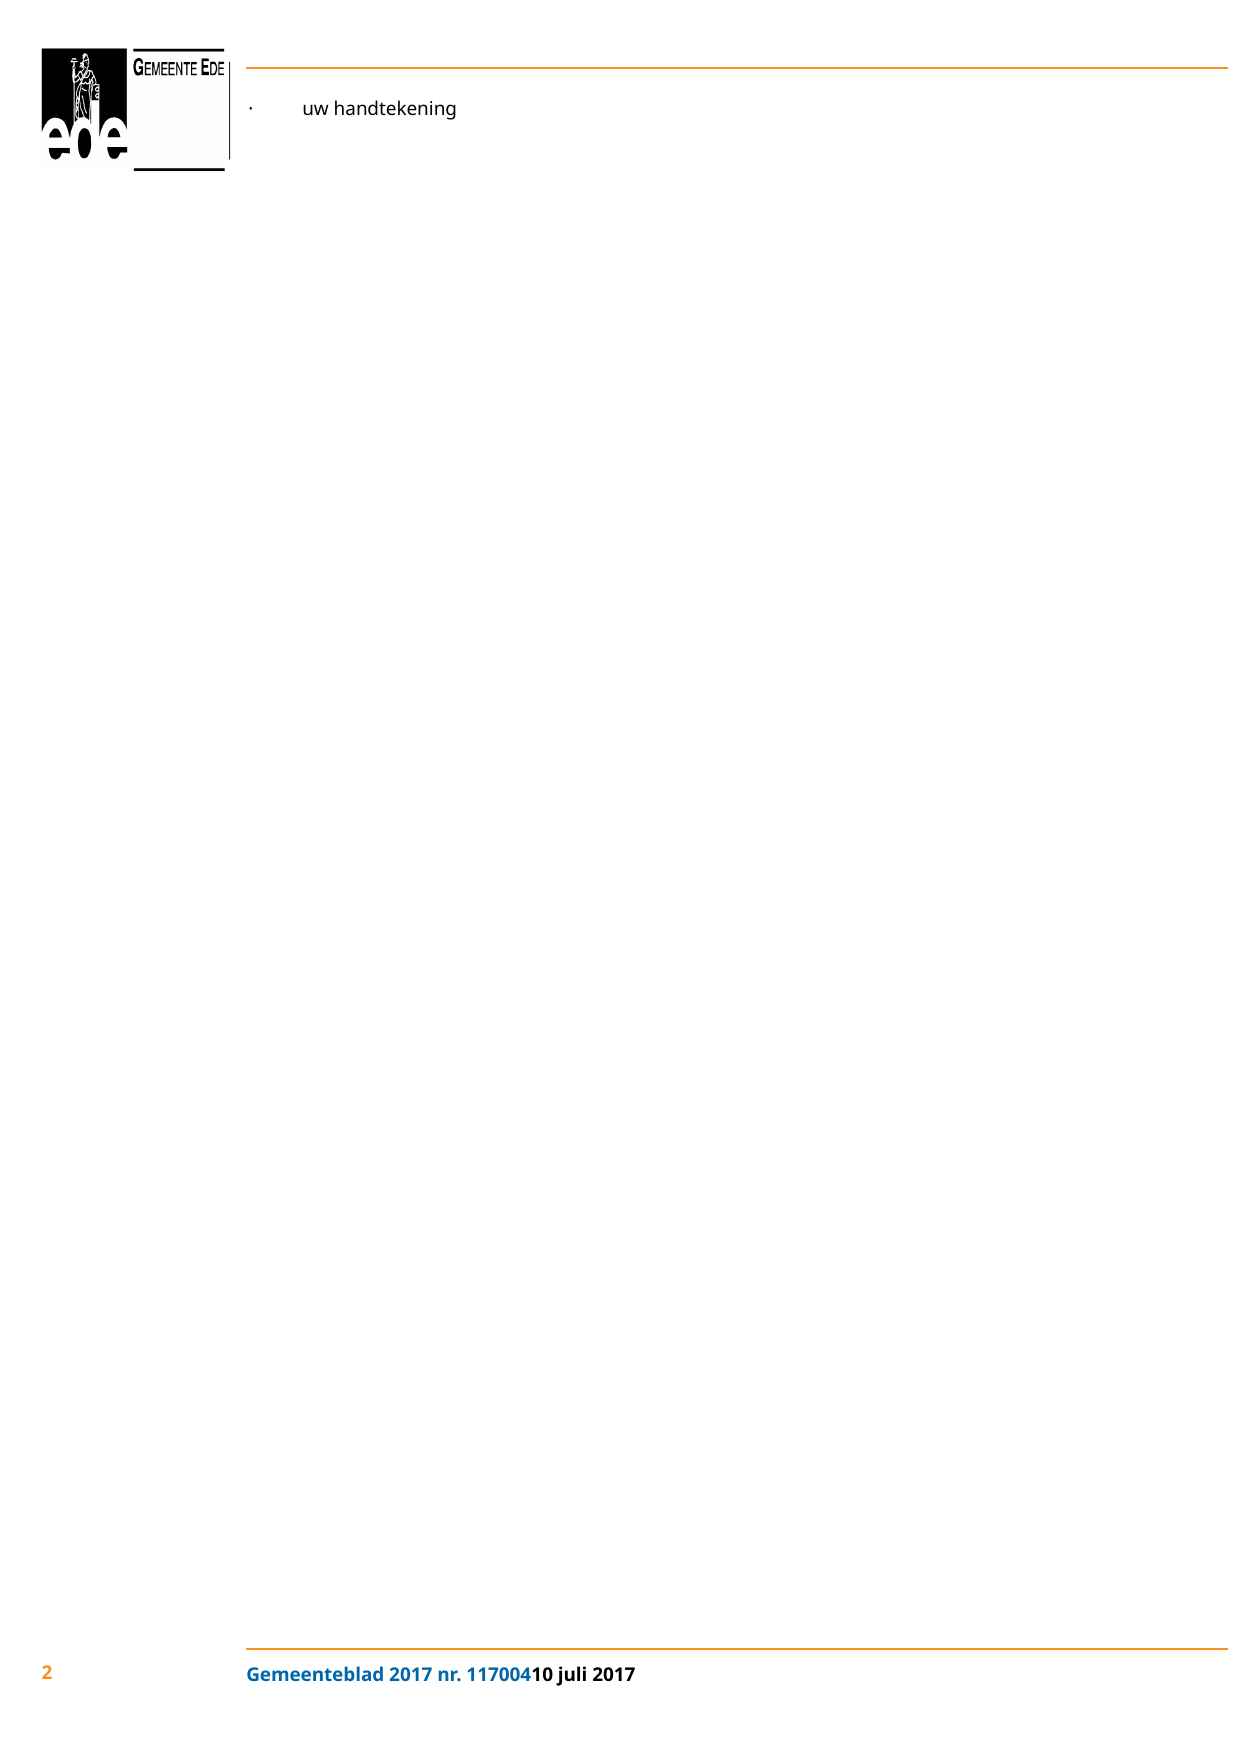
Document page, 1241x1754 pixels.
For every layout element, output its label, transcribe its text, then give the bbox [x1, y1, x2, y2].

picture [41, 47, 231, 172]
text · uw handtekening [248, 95, 1152, 121]
